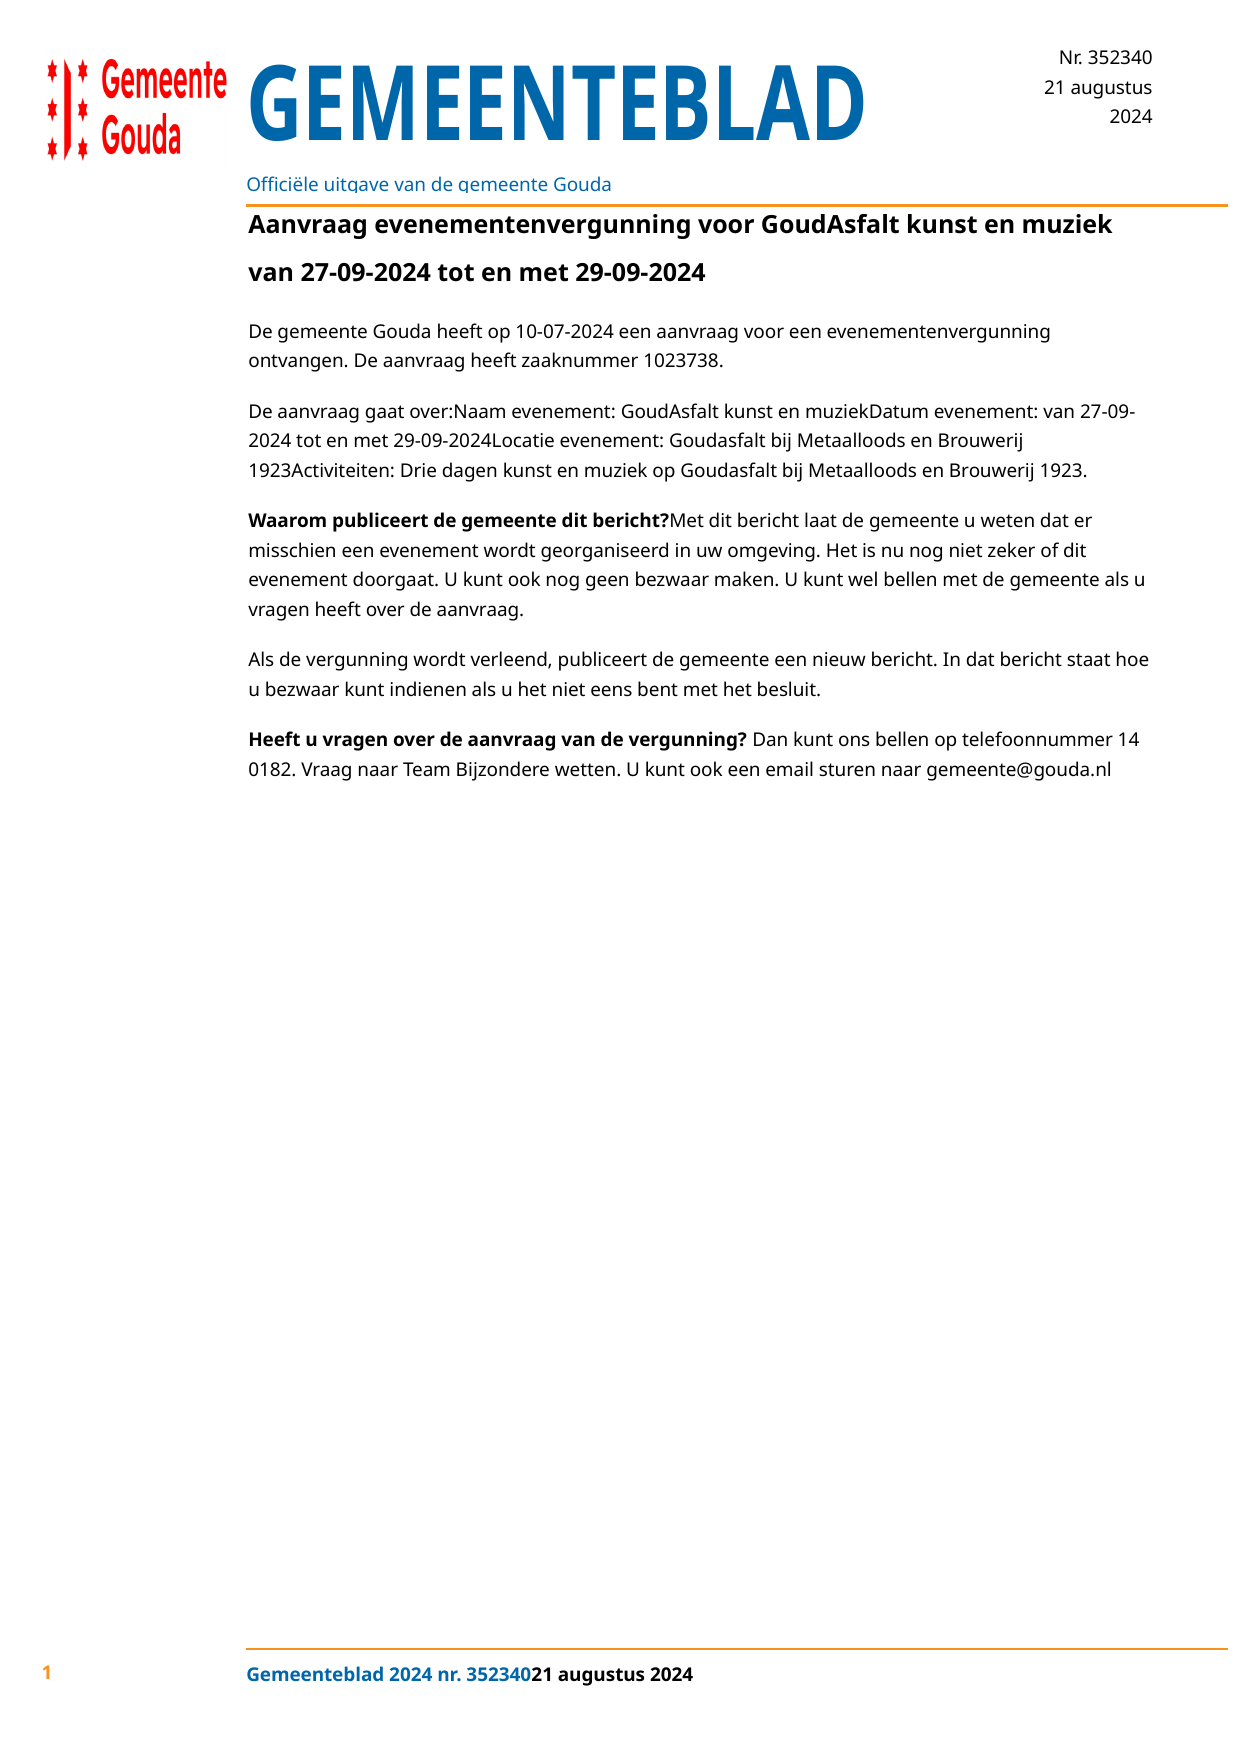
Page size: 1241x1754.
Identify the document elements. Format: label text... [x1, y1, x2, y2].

picture [41, 47, 231, 172]
text Heeft u vragen over de aanvraag van de vergunning? Dan kunt ons bellen op telefoonnummer 14 0182. Vraag naar Team Bijzondere wetten. U kunt ook een email sturen naar gemeente@gouda.nl [248, 727, 1152, 782]
text De aanvraag gaat over:Naam evenement: GoudAsfalt kunst en muziekDatum evenement: van 27-09-2024 tot en met 29-09-2024Locatie evenement: Goudasfalt bij Metaalloods en Brouwerij 1923Activiteiten: Drie dagen kunst en muziek op Goudasfalt bij Metaalloods en Brouwerij 1923. [248, 398, 1152, 483]
text Waarom publiceert de gemeente dit bericht?Met dit bericht laat de gemeente u weten dat er misschien een evenement wordt georganiseerd in uw omgeving. Het is nu nog niet zeker of dit evenement doorgaat. U kunt ook nog geen bezwaar maken. U kunt wel bellen met de gemeente als u vragen heeft over de aanvraag. [248, 507, 1152, 622]
text Als de vergunning wordt verleend, publiceert de gemeente een nieuw bericht. In dat bericht staat hoe u bezwaar kunt indienen als u het niet eens bent met het besluit. [248, 647, 1152, 702]
text De gemeente Gouda heeft op 10-07-2024 een aanvraag voor een evenementenvergunning ontvangen. De aanvraag heeft zaaknummer 1023738. [248, 318, 1152, 373]
text Aanvraag evenementenvergunning voor GoudAsfalt kunst en muziek van 27-09-2024 tot en met 29-09-2024 [248, 207, 1152, 288]
